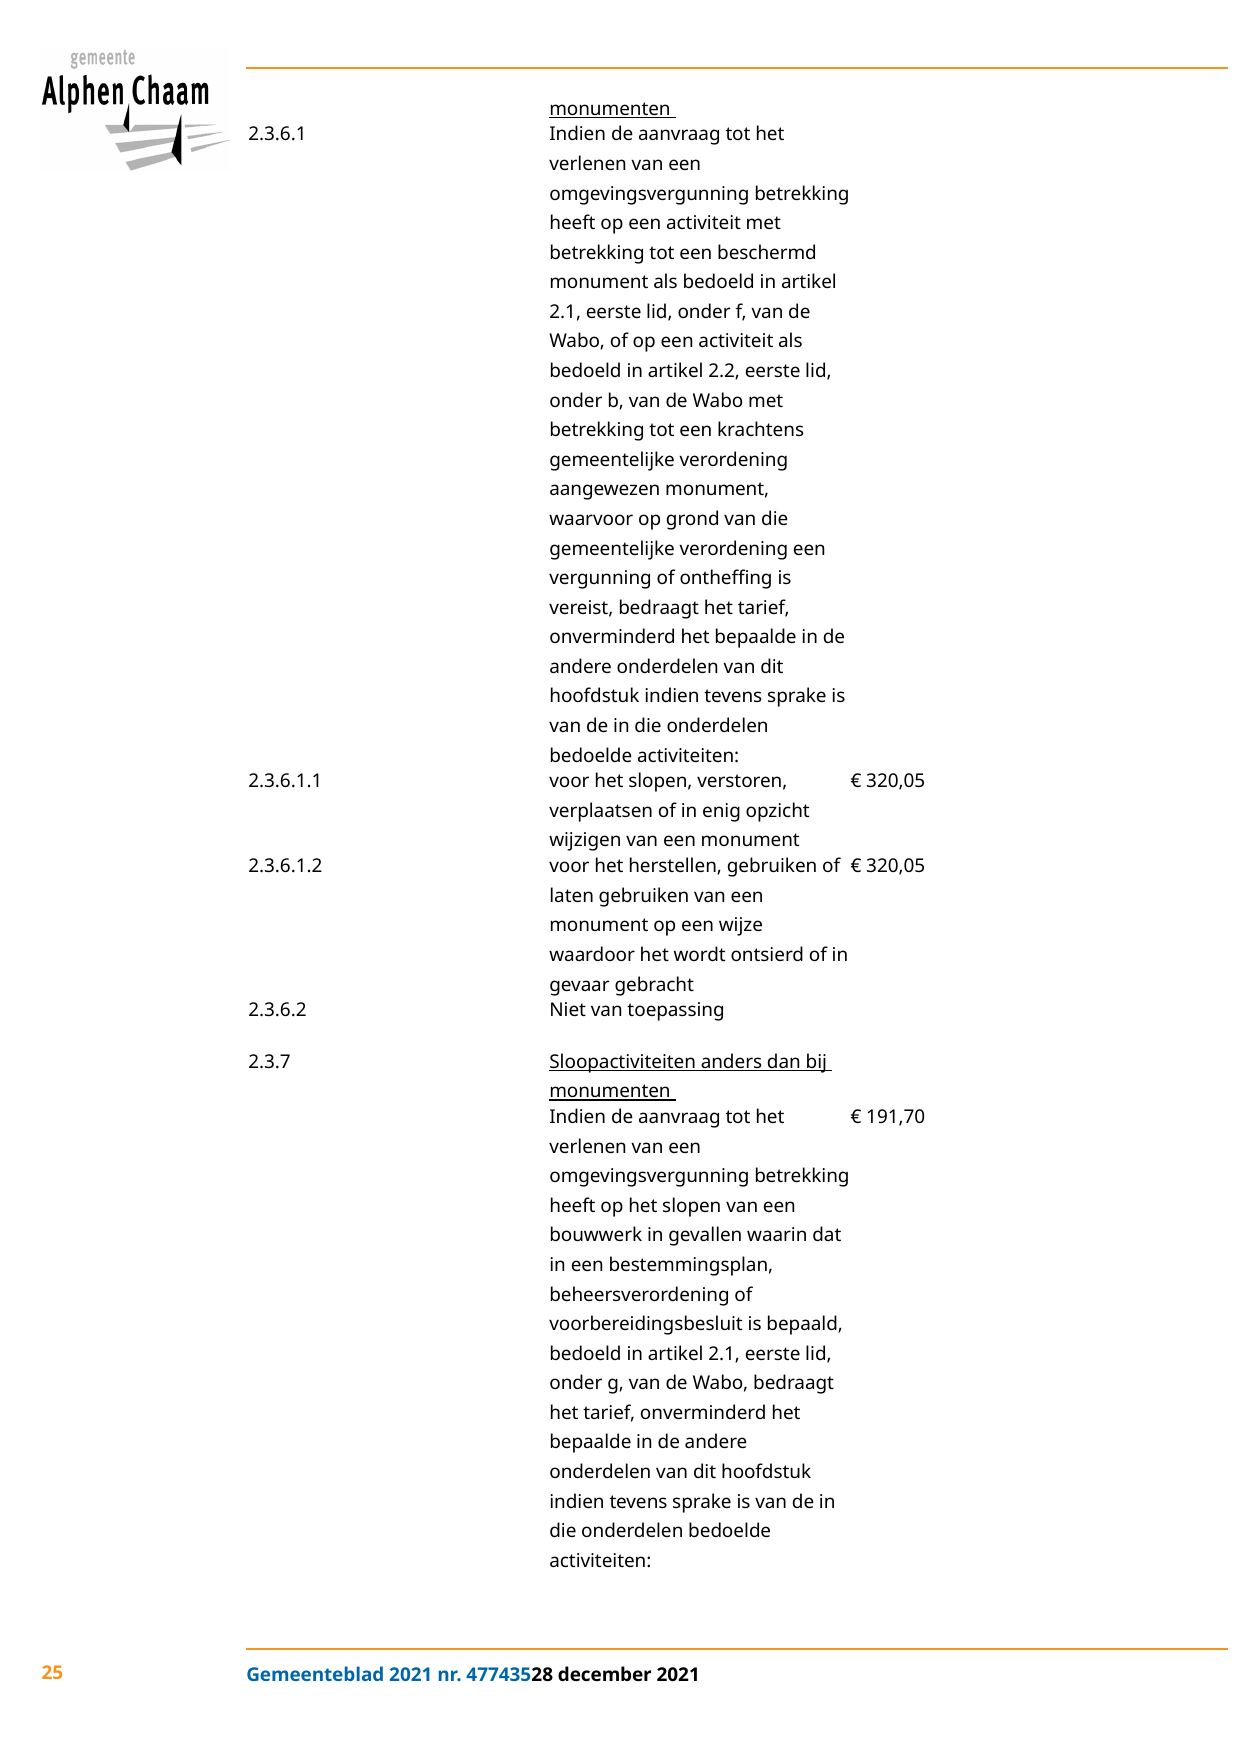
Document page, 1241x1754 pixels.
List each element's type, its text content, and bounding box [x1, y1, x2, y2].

table_cell [248, 1022, 549, 1048]
table_cell 2.3.7 [248, 1048, 549, 1103]
table_cell 2.3.6.1.1 [248, 768, 549, 852]
table_cell [248, 1573, 549, 1598]
table_cell [850, 1573, 1152, 1598]
table_cell Niet van toepassing [549, 996, 850, 1022]
table_cell [850, 996, 1152, 1022]
table_cell voor het slopen, verstoren, verplaatsen of in enig opzicht wijzigen van een monument [549, 768, 850, 852]
table_cell [549, 1573, 850, 1598]
table_cell [248, 95, 549, 121]
table_cell [850, 1022, 1152, 1048]
table_cell voor het herstellen, gebruiken of laten gebruiken van een monument op een wijze waardoor het wordt ontsierd of in gevaar gebracht [549, 853, 850, 996]
table_cell [850, 1048, 1152, 1103]
table_cell € 320,05 [850, 853, 1152, 996]
table_cell Indien de aanvraag tot het verlenen van een omgevingsvergunning betrekking heeft op het slopen van een bouwwerk in gevallen waarin dat in een bestemmingsplan, beheersverordening of voorbereidingsbesluit is bepaald, bedoeld in artikel 2.1, eerste lid, onder g, van de Wabo, bedraagt het tarief, onverminderd het bepaalde in de andere onderdelen van dit hoofdstuk indien tevens sprake is van de in die onderdelen bedoelde activiteiten: [549, 1103, 850, 1573]
table_cell 2.3.6.1.2 [248, 853, 549, 996]
table_cell € 320,05 [850, 768, 1152, 852]
table_cell Sloopactiviteiten anders dan bij monumenten [549, 1048, 850, 1103]
table_cell € 191,70 [850, 1103, 1152, 1573]
table_cell 2.3.6.2 [248, 996, 549, 1022]
table_cell [850, 121, 1152, 767]
table_cell [549, 1022, 850, 1048]
table_cell monumenten [549, 95, 850, 121]
table_cell 2.3.6.1 [248, 121, 549, 767]
picture [41, 47, 231, 172]
table_cell [248, 1103, 549, 1573]
table_cell [850, 95, 1152, 121]
table_cell Indien de aanvraag tot het verlenen van een omgevingsvergunning betrekking heeft op een activiteit met betrekking tot een beschermd monument als bedoeld in artikel 2.1, eerste lid, onder f, van de Wabo, of op een activiteit als bedoeld in artikel 2.2, eerste lid, onder b, van de Wabo met betrekking tot een krachtens gemeentelijke verordening aangewezen monument, waarvoor op grond van die gemeentelijke verordening een vergunning of ontheffing is vereist, bedraagt het tarief, onverminderd het bepaalde in de andere onderdelen van dit hoofdstuk indien tevens sprake is van de in die onderdelen bedoelde activiteiten: [549, 121, 850, 767]
